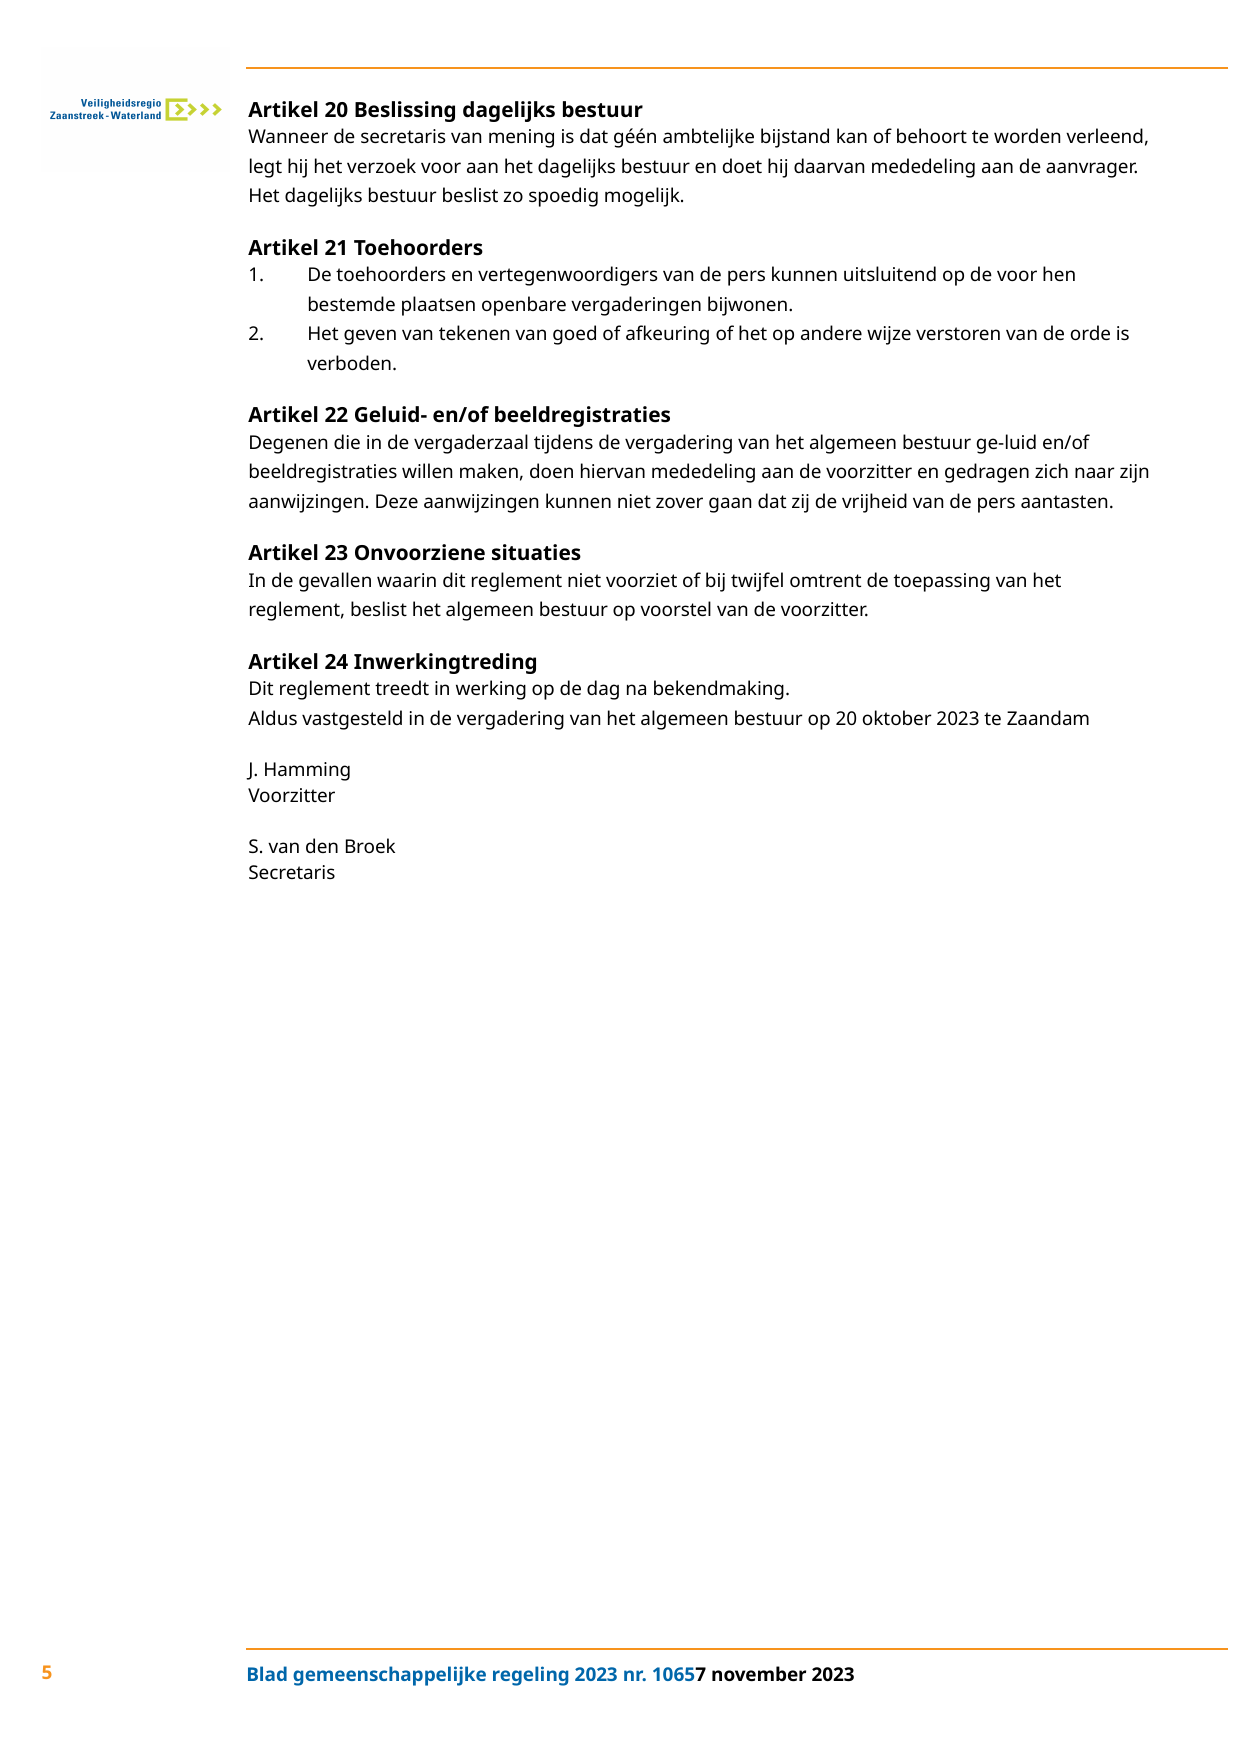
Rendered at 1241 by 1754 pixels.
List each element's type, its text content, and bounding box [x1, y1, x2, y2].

text Aldus vastgesteld in de vergadering van het algemeen bestuur op 20 oktober 2023 te Zaandam [248, 705, 1152, 731]
text Voorzitter [248, 782, 1152, 808]
text Artikel 20 Beslissing dagelijks bestuur [248, 95, 1152, 123]
picture [41, 47, 231, 172]
text Dit reglement treedt in werking op de dag na bekendmaking. [248, 675, 1152, 701]
text S. van den Broek [248, 833, 1152, 859]
text Artikel 21 Toehoorders [248, 233, 1152, 261]
text Degenen die in de vergaderzaal tijdens de vergadering van het algemeen bestuur ge-luid en/of beeldregistraties willen maken, doen hiervan mededeling aan de voorzitter en gedragen zich naar zijn aanwijzingen. Deze aanwijzingen kunnen niet zover gaan dat zij de vrijheid van de pers aantasten. [248, 429, 1152, 514]
text Artikel 23 Onvoorziene situaties [248, 538, 1152, 567]
text Secretaris [248, 859, 1152, 885]
text Artikel 24 Inwerkingtreding [248, 647, 1152, 675]
list Het geven van tekenen van goed of afkeuring of het op andere wijze verstoren van de orde is verboden. [248, 320, 1152, 376]
text Artikel 22 Geluid- en/of beeldregistraties [248, 400, 1152, 429]
text Wanneer de secretaris van mening is dat géén ambtelijke bijstand kan of behoort te worden verleend, legt hij het verzoek voor aan het dagelijks bestuur en doet hij daarvan mededeling aan de aanvrager. Het dagelijks bestuur beslist zo spoedig mogelijk. [248, 123, 1152, 208]
text J. Hamming [248, 756, 1152, 782]
text In de gevallen waarin dit reglement niet voorziet of bij twijfel omtrent de toepassing van het reglement, beslist het algemeen bestuur op voorstel van de voorzitter. [248, 567, 1152, 622]
list De toehoorders en vertegenwoordigers van de pers kunnen uitsluitend op de voor hen bestemde plaatsen openbare vergaderingen bijwonen. [248, 261, 1152, 317]
